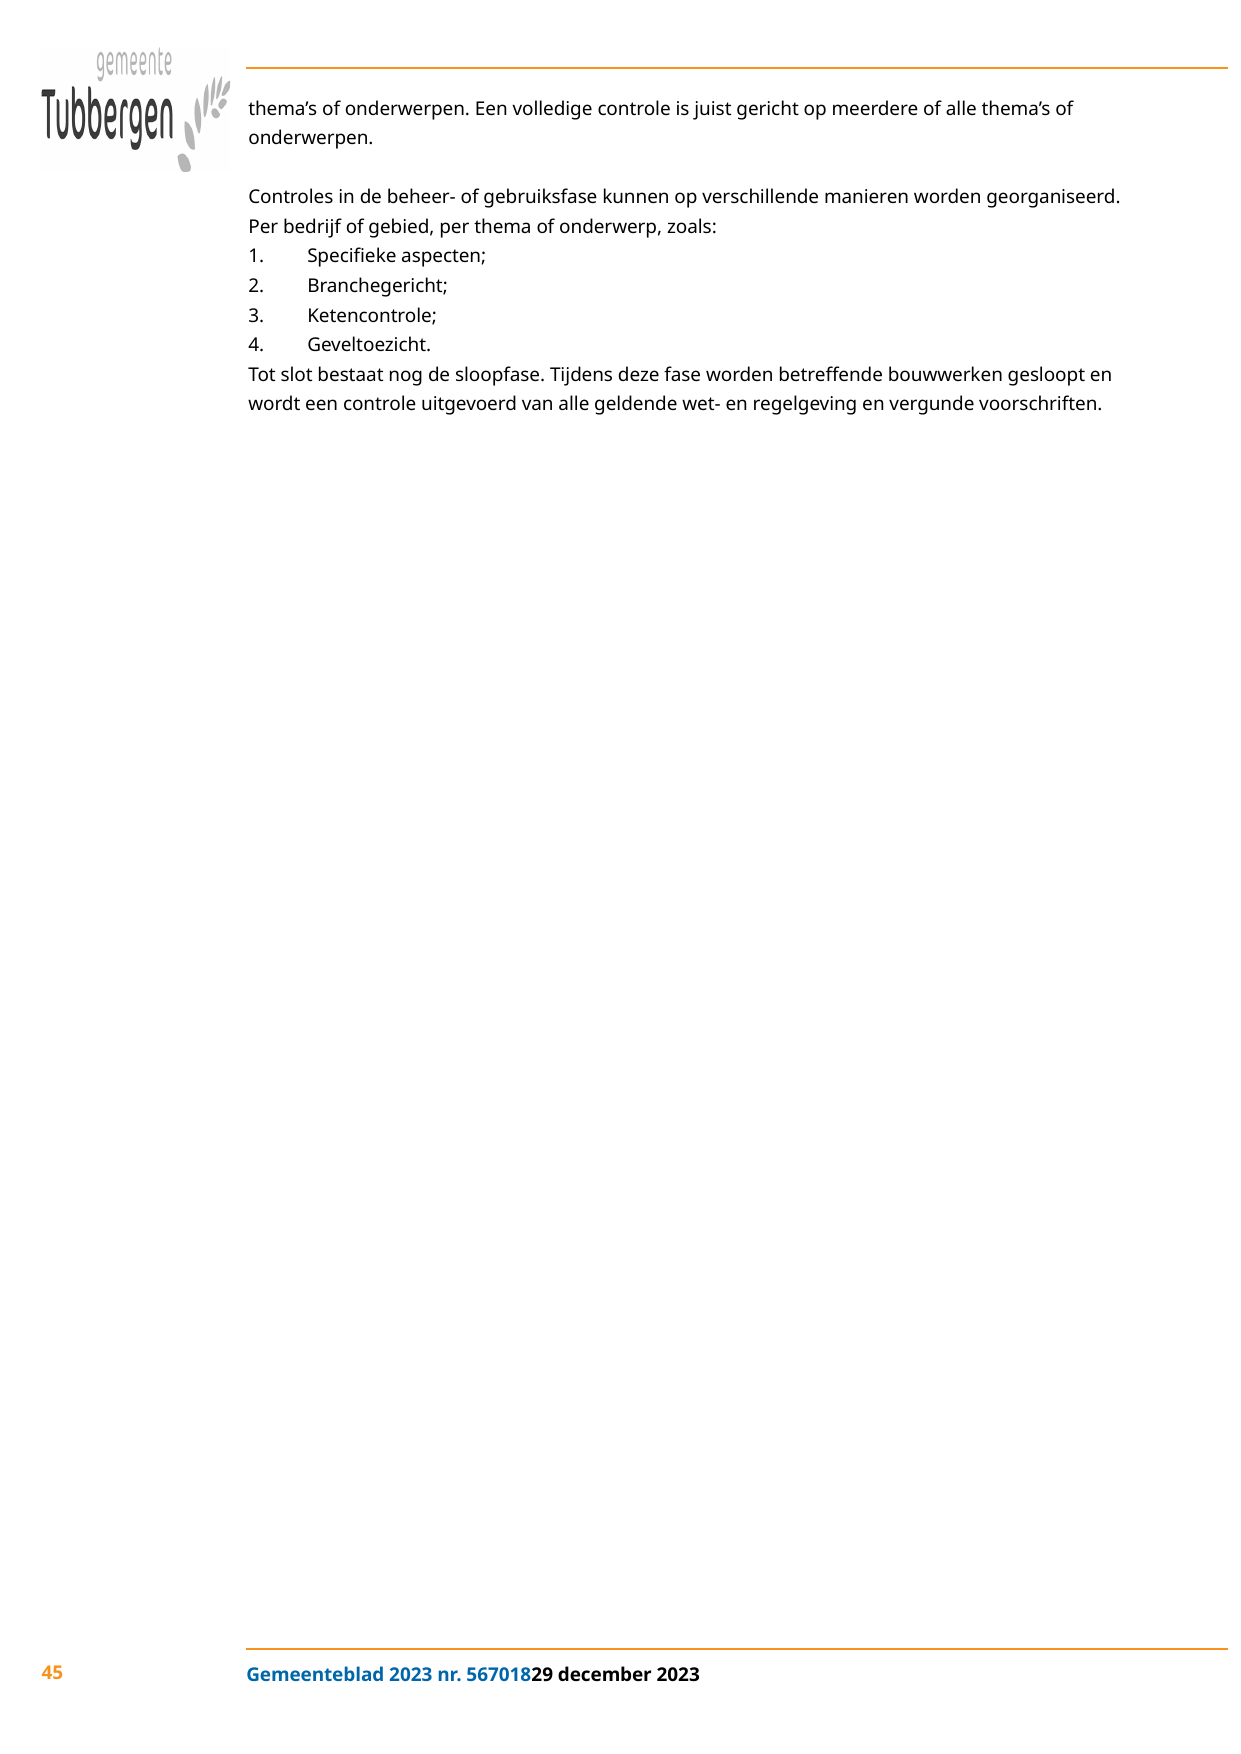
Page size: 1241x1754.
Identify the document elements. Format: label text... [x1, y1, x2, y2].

list Ketencontrole; [248, 302, 1152, 328]
list Specifieke aspecten; [248, 243, 1152, 268]
text Controles in de beheer- of gebruiksfase kunnen op verschillende manieren worden georganiseerd. Per bedrijf of gebied, per thema of onderwerp, zoals: [248, 183, 1152, 239]
list Branchegericht; [248, 272, 1152, 298]
picture [41, 47, 231, 172]
text thema’s of onderwerpen. Een volledige controle is juist gericht op meerdere of alle thema’s of onderwerpen. [248, 95, 1152, 150]
text Tot slot bestaat nog de sloopfase. Tijdens deze fase worden betreffende bouwwerken gesloopt en wordt een controle uitgevoerd van alle geldende wet- en regelgeving en vergunde voorschriften. [248, 361, 1152, 416]
list Geveltoezicht. [248, 331, 1152, 357]
